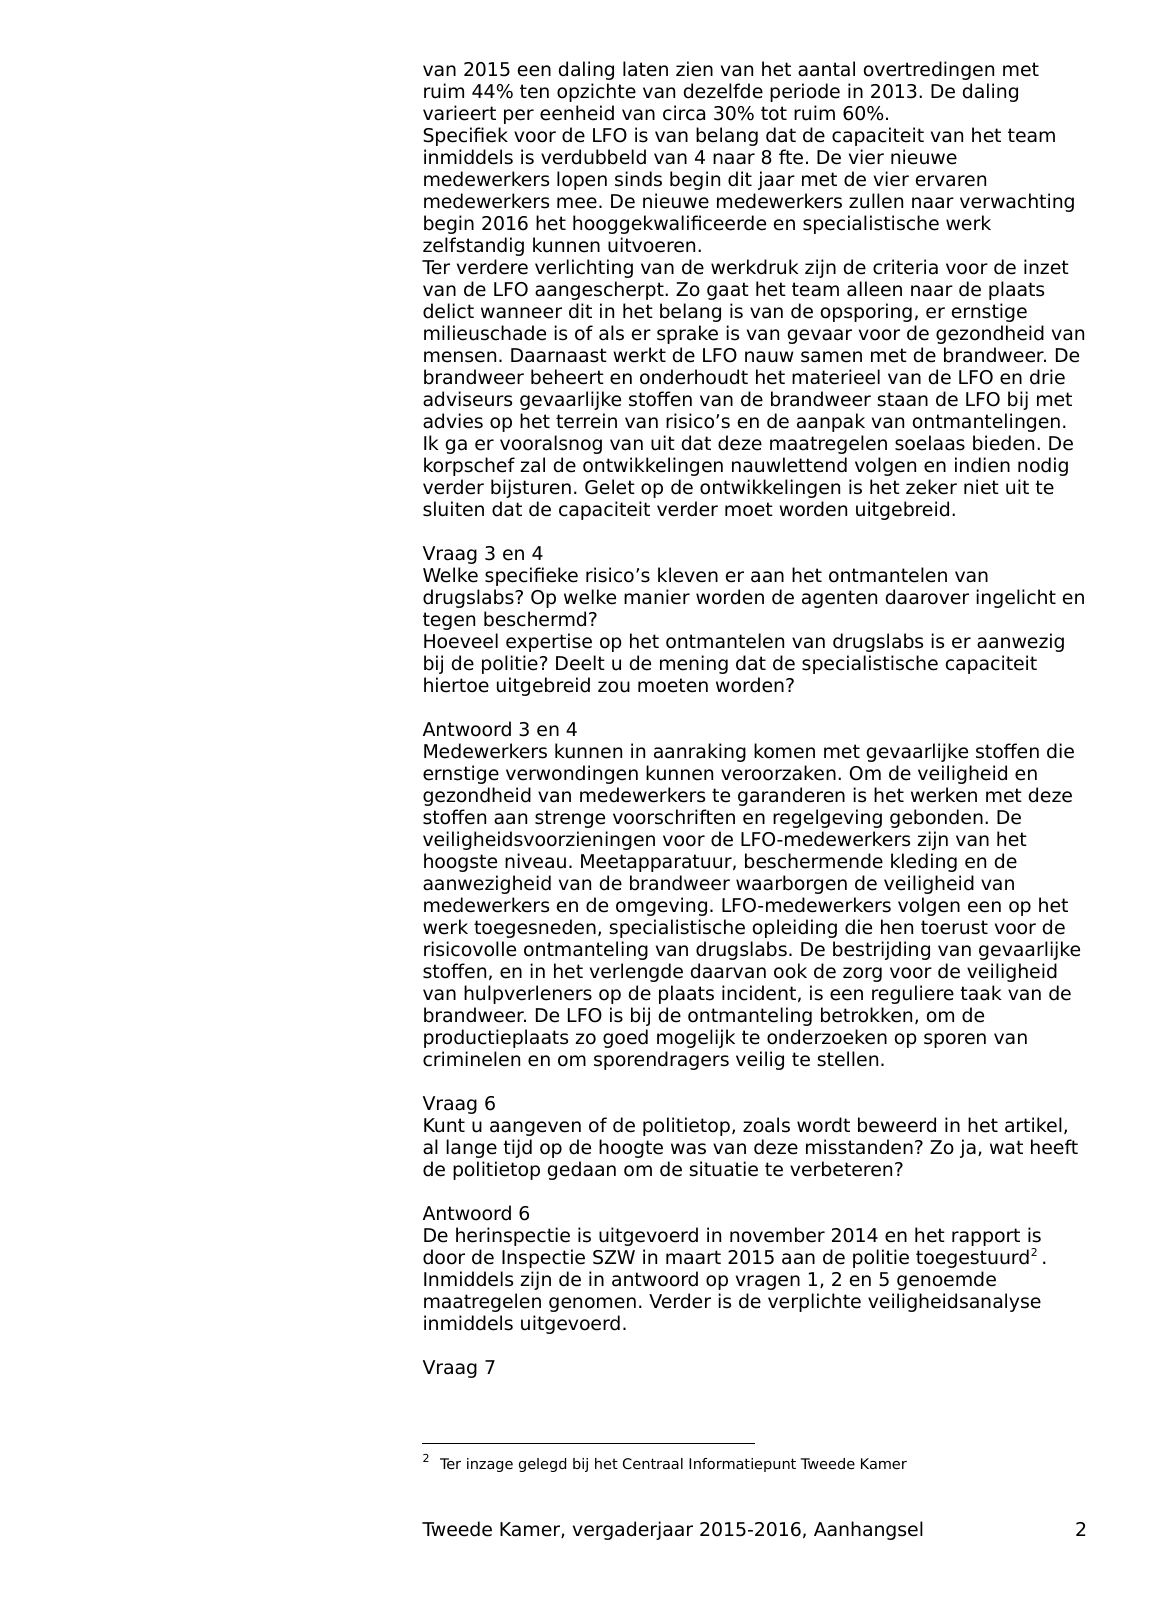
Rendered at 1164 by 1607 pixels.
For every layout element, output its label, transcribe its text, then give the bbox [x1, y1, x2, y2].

text Ter inzage gelegd bij het Centraal Informatiepunt Tweede Kamer [422, 1452, 1087, 1474]
text Vraag 7 [422, 1357, 1087, 1379]
text van 2015 een daling laten zien van het aantal overtredingen met ruim 44% ten opzichte van dezelfde periode in 2013. De daling varieert per eenheid van circa 30% tot ruim 60%. [422, 59, 1087, 125]
text De herinspectie is uitgevoerd in november 2014 en het rapport is door de Inspectie SZW in maart 2015 aan de politie toegestuurd. Inmiddels zijn de in antwoord op vragen 1, 2 en 5 genoemde maatregelen genomen. Verder is de verplichte veiligheidsanalyse inmiddels uitgevoerd. [422, 1225, 1087, 1335]
text Specifiek voor de LFO is van belang dat de capaciteit van het team inmiddels is verdubbeld van 4 naar 8 fte. De vier nieuwe medewerkers lopen sinds begin dit jaar met de vier ervaren medewerkers mee. De nieuwe medewerkers zullen naar verwachting begin 2016 het hooggekwalificeerde en specialistische werk zelfstandig kunnen uitvoeren. [422, 125, 1087, 257]
text Ter verdere verlichting van de werkdruk zijn de criteria voor de inzet van de LFO aangescherpt. Zo gaat het team alleen naar de plaats delict wanneer dit in het belang is van de opsporing, er ernstige milieuschade is of als er sprake is van gevaar voor de gezondheid van mensen. Daarnaast werkt de LFO nauw samen met de brandweer. De brandweer beheert en onderhoudt het materieel van de LFO en drie adviseurs gevaarlijke stoffen van de brandweer staan de LFO bij met advies op het terrein van risico’s en de aanpak van ontmantelingen. Ik ga er vooralsnog van uit dat deze maatregelen soelaas bieden. De korpschef zal de ontwikkelingen nauwlettend volgen en indien nodig verder bijsturen. Gelet op de ontwikkelingen is het zeker niet uit te sluiten dat de capaciteit verder moet worden uitgebreid. [422, 257, 1087, 521]
text Hoeveel expertise op het ontmantelen van drugslabs is er aanwezig bij de politie? Deelt u de mening dat de specialistische capaciteit hiertoe uitgebreid zou moeten worden? [422, 631, 1087, 697]
text Kunt u aangeven of de politietop, zoals wordt beweerd in het artikel, al lange tijd op de hoogte was van deze misstanden? Zo ja, wat heeft de politietop gedaan om de situatie te verbeteren? [422, 1115, 1087, 1181]
text Vraag 6 [422, 1093, 1087, 1115]
text Medewerkers kunnen in aanraking komen met gevaarlijke stoffen die ernstige verwondingen kunnen veroorzaken. Om de veiligheid en gezondheid van medewerkers te garanderen is het werken met deze stoffen aan strenge voorschriften en regelgeving gebonden. De veiligheidsvoorzieningen voor de LFO-medewerkers zijn van het hoogste niveau. Meetapparatuur, beschermende kleding en de aanwezigheid van de brandweer waarborgen de veiligheid van medewerkers en de omgeving. LFO-medewerkers volgen een op het werk toegesneden, specialistische opleiding die hen toerust voor de risicovolle ontmanteling van drugslabs. De bestrijding van gevaarlijke stoffen, en in het verlengde daarvan ook de zorg voor de veiligheid van hulpverleners op de plaats incident, is een reguliere taak van de brandweer. De LFO is bij de ontmanteling betrokken, om de productieplaats zo goed mogelijk te onderzoeken op sporen van criminelen en om sporendragers veilig te stellen. [422, 741, 1087, 1071]
text Vraag 3 en 4 [422, 543, 1087, 565]
text Antwoord 6 [422, 1203, 1087, 1225]
text Antwoord 3 en 4 [422, 719, 1087, 741]
text Welke specifieke risico’s kleven er aan het ontmantelen van drugslabs? Op welke manier worden de agenten daarover ingelicht en tegen beschermd? [422, 565, 1087, 631]
